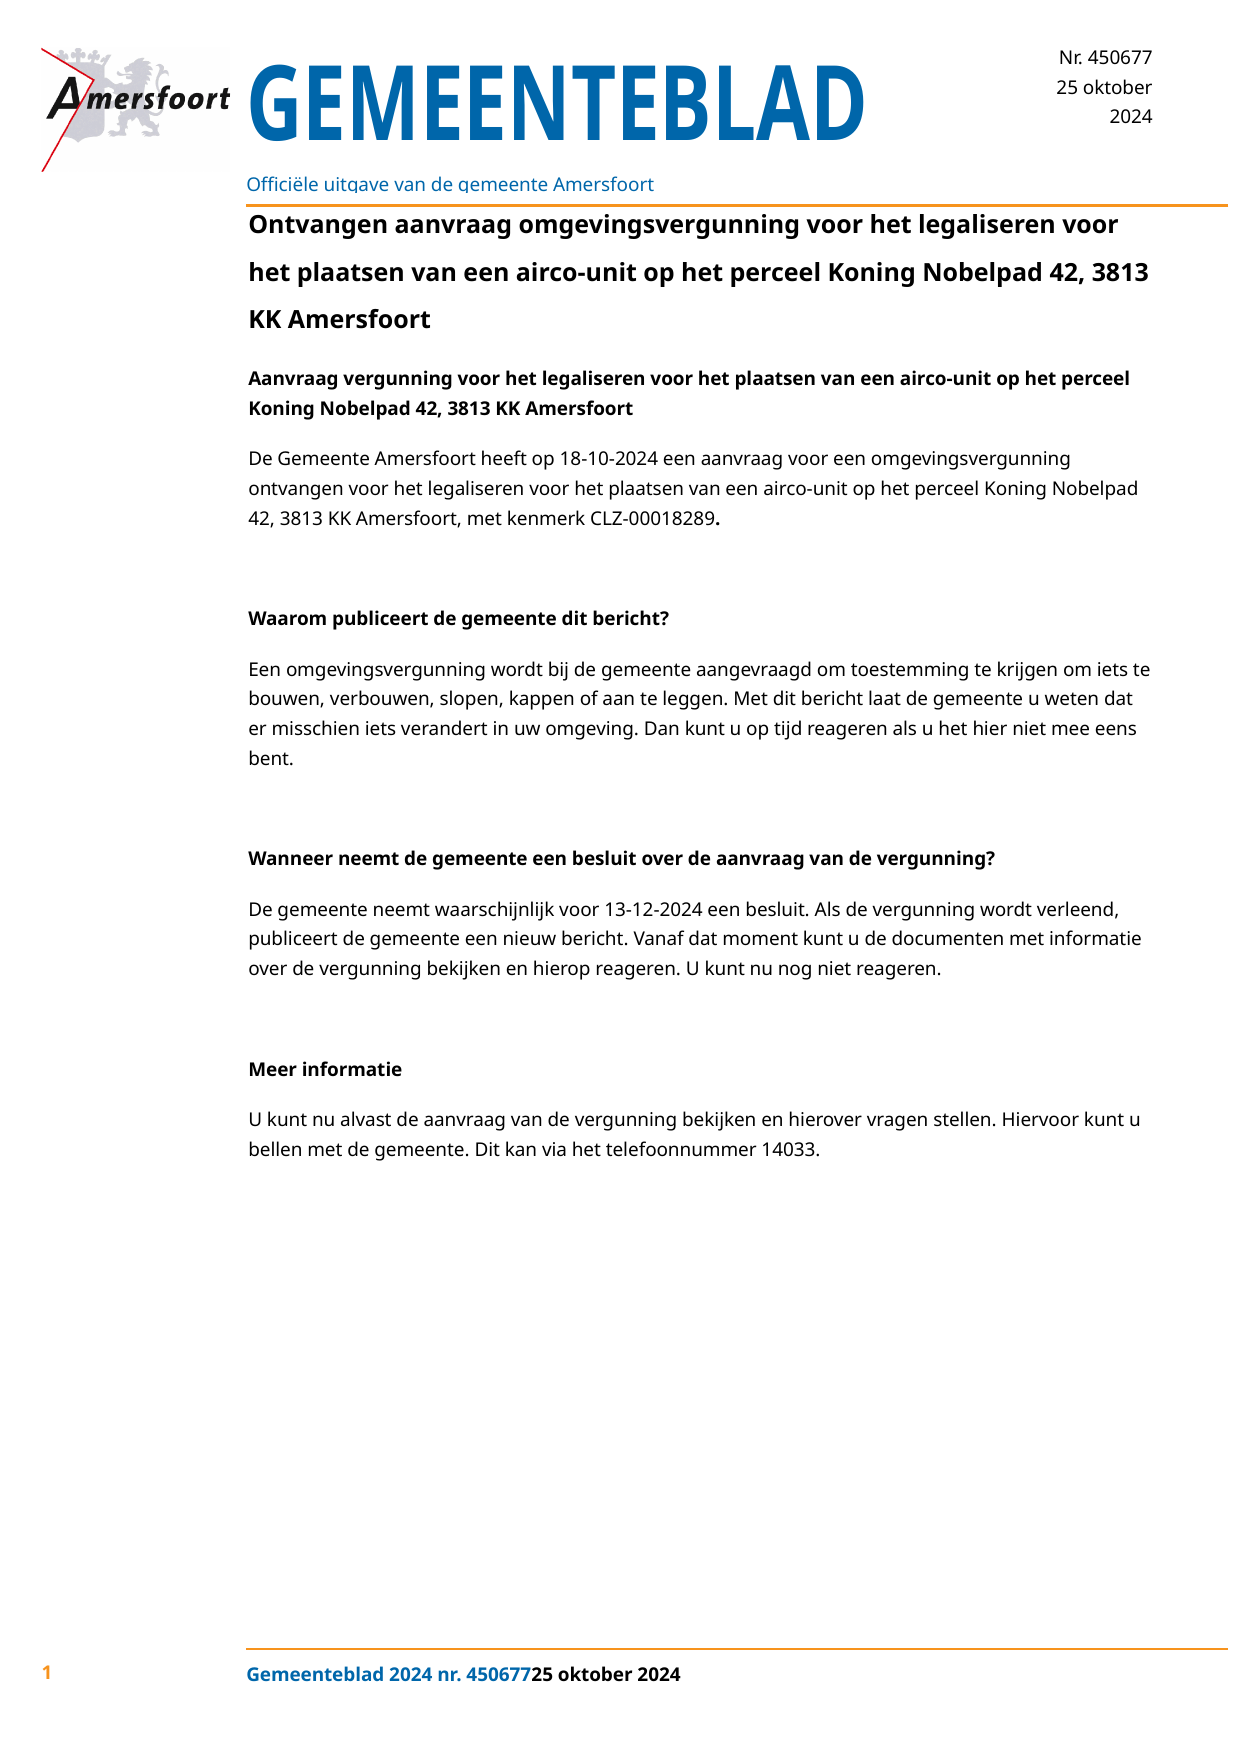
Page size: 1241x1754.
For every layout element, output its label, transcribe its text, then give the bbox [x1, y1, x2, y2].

text Een omgevingsvergunning wordt bij de gemeente aangevraagd om toestemming te krijgen om iets te bouwen, verbouwen, slopen, kappen of aan te leggen. Met dit bericht laat de gemeente u weten dat er misschien iets verandert in uw omgeving. Dan kunt u op tijd reageren als u het hier niet mee eens bent. [248, 656, 1152, 770]
text U kunt nu alvast de aanvraag van de vergunning bekijken en hierover vragen stellen. Hiervoor kunt u bellen met de gemeente. Dit kan via het telefoonnummer 14033. [248, 1106, 1152, 1162]
text De gemeente neemt waarschijnlijk voor 13-12-2024 een besluit. Als de vergunning wordt verleend, publiceert de gemeente een nieuw bericht. Vanaf dat moment kunt u de documenten met informatie over de vergunning bekijken en hierop reageren. U kunt nu nog niet reageren. [248, 896, 1152, 981]
text Waarom publiceert de gemeente dit bericht? [248, 606, 1152, 631]
text Wanneer neemt de gemeente een besluit over de aanvraag van de vergunning? [248, 846, 1152, 871]
text Meer informatie [248, 1056, 1152, 1082]
text Aanvraag vergunning voor het legaliseren voor het plaatsen van een airco-unit op het perceel Koning Nobelpad 42, 3813 KK Amersfoort [248, 366, 1152, 421]
text De Gemeente Amersfoort heeft op 18-10-2024 een aanvraag voor een omgevingsvergunning ontvangen voor het legaliseren voor het plaatsen van een airco-unit op het perceel Koning Nobelpad 42, 3813 KK Amersfoort, met kenmerk CLZ-00018289. [248, 446, 1152, 530]
picture [41, 47, 231, 172]
text Ontvangen aanvraag omgevingsvergunning voor het legaliseren voor het plaatsen van een airco-unit op het perceel Koning Nobelpad 42, 3813 KK Amersfoort [248, 207, 1152, 336]
